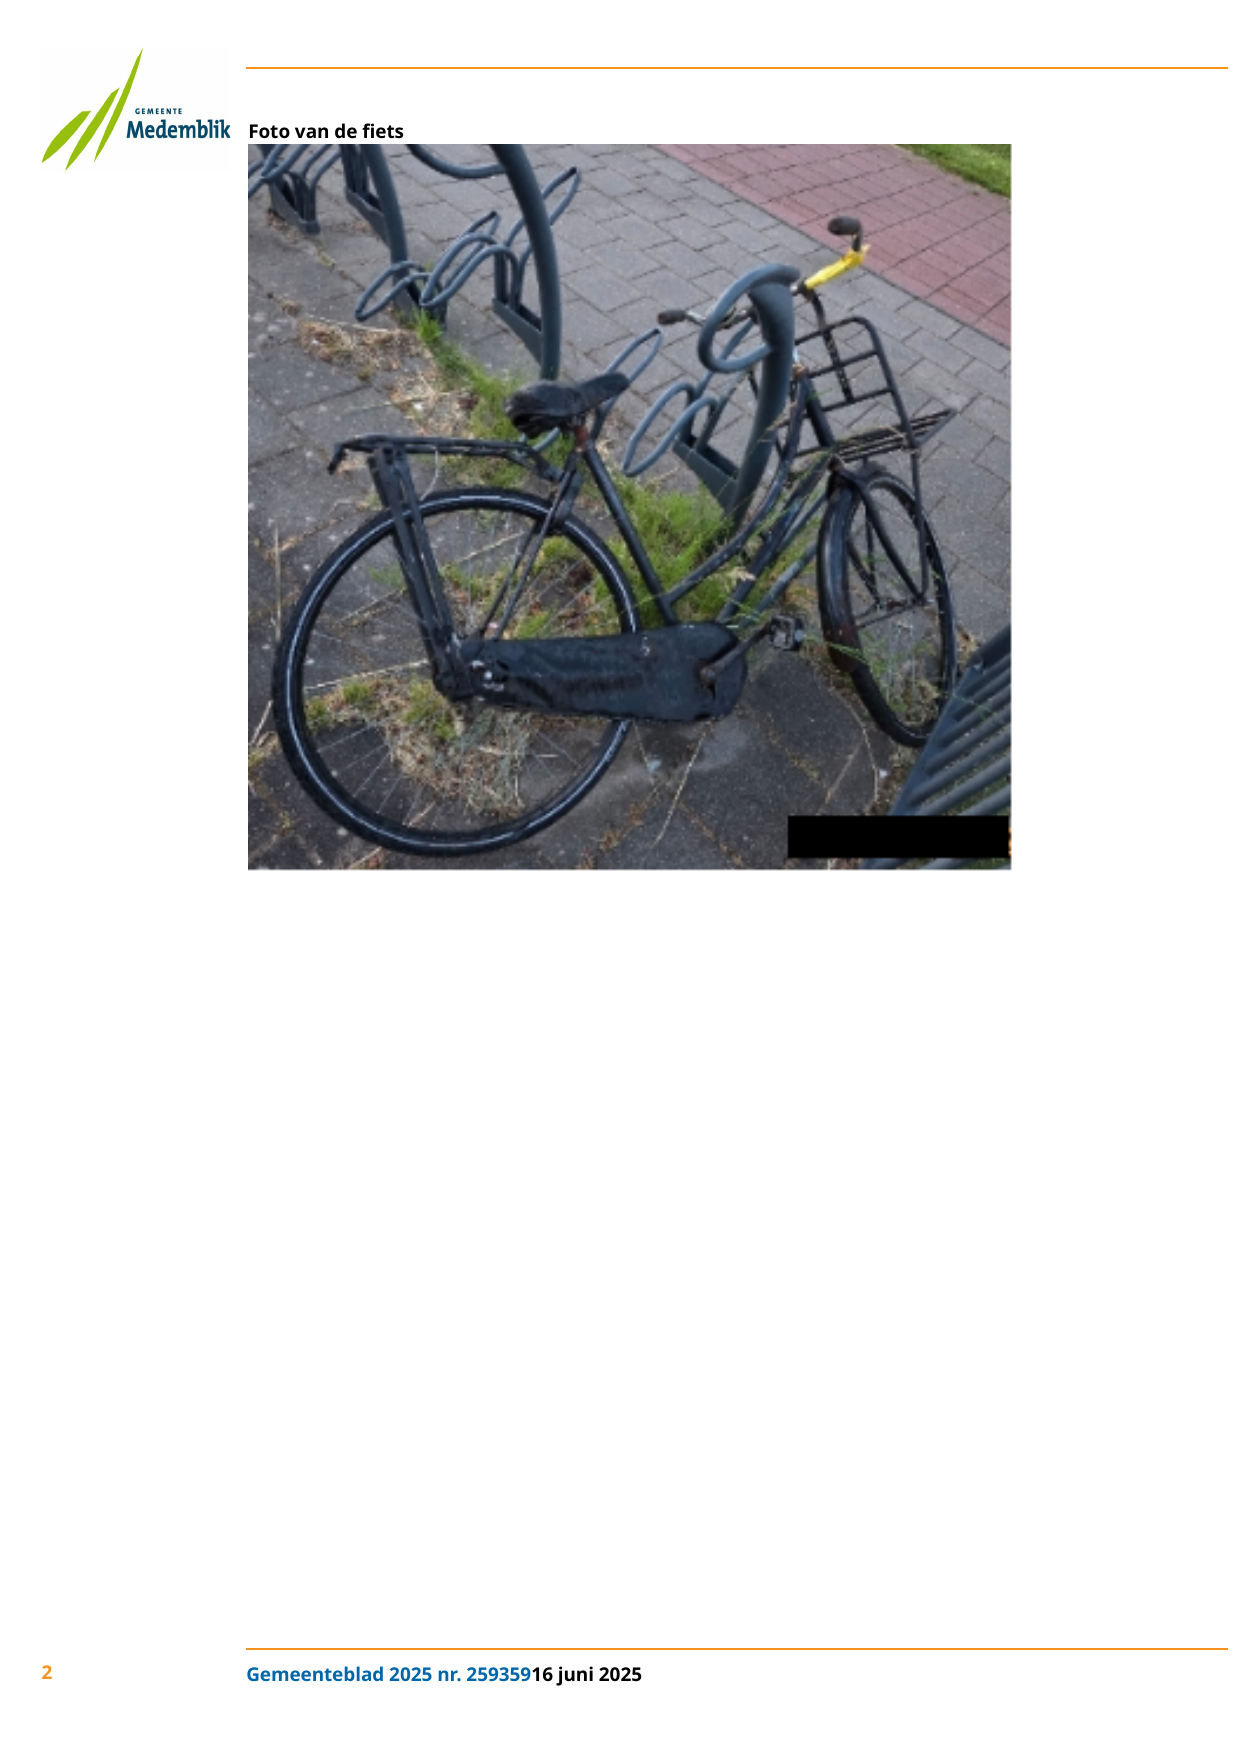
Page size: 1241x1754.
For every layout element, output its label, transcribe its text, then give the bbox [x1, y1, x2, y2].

picture [41, 47, 231, 172]
picture [248, 144, 1134, 1249]
text Foto van de fiets [248, 116, 1152, 144]
